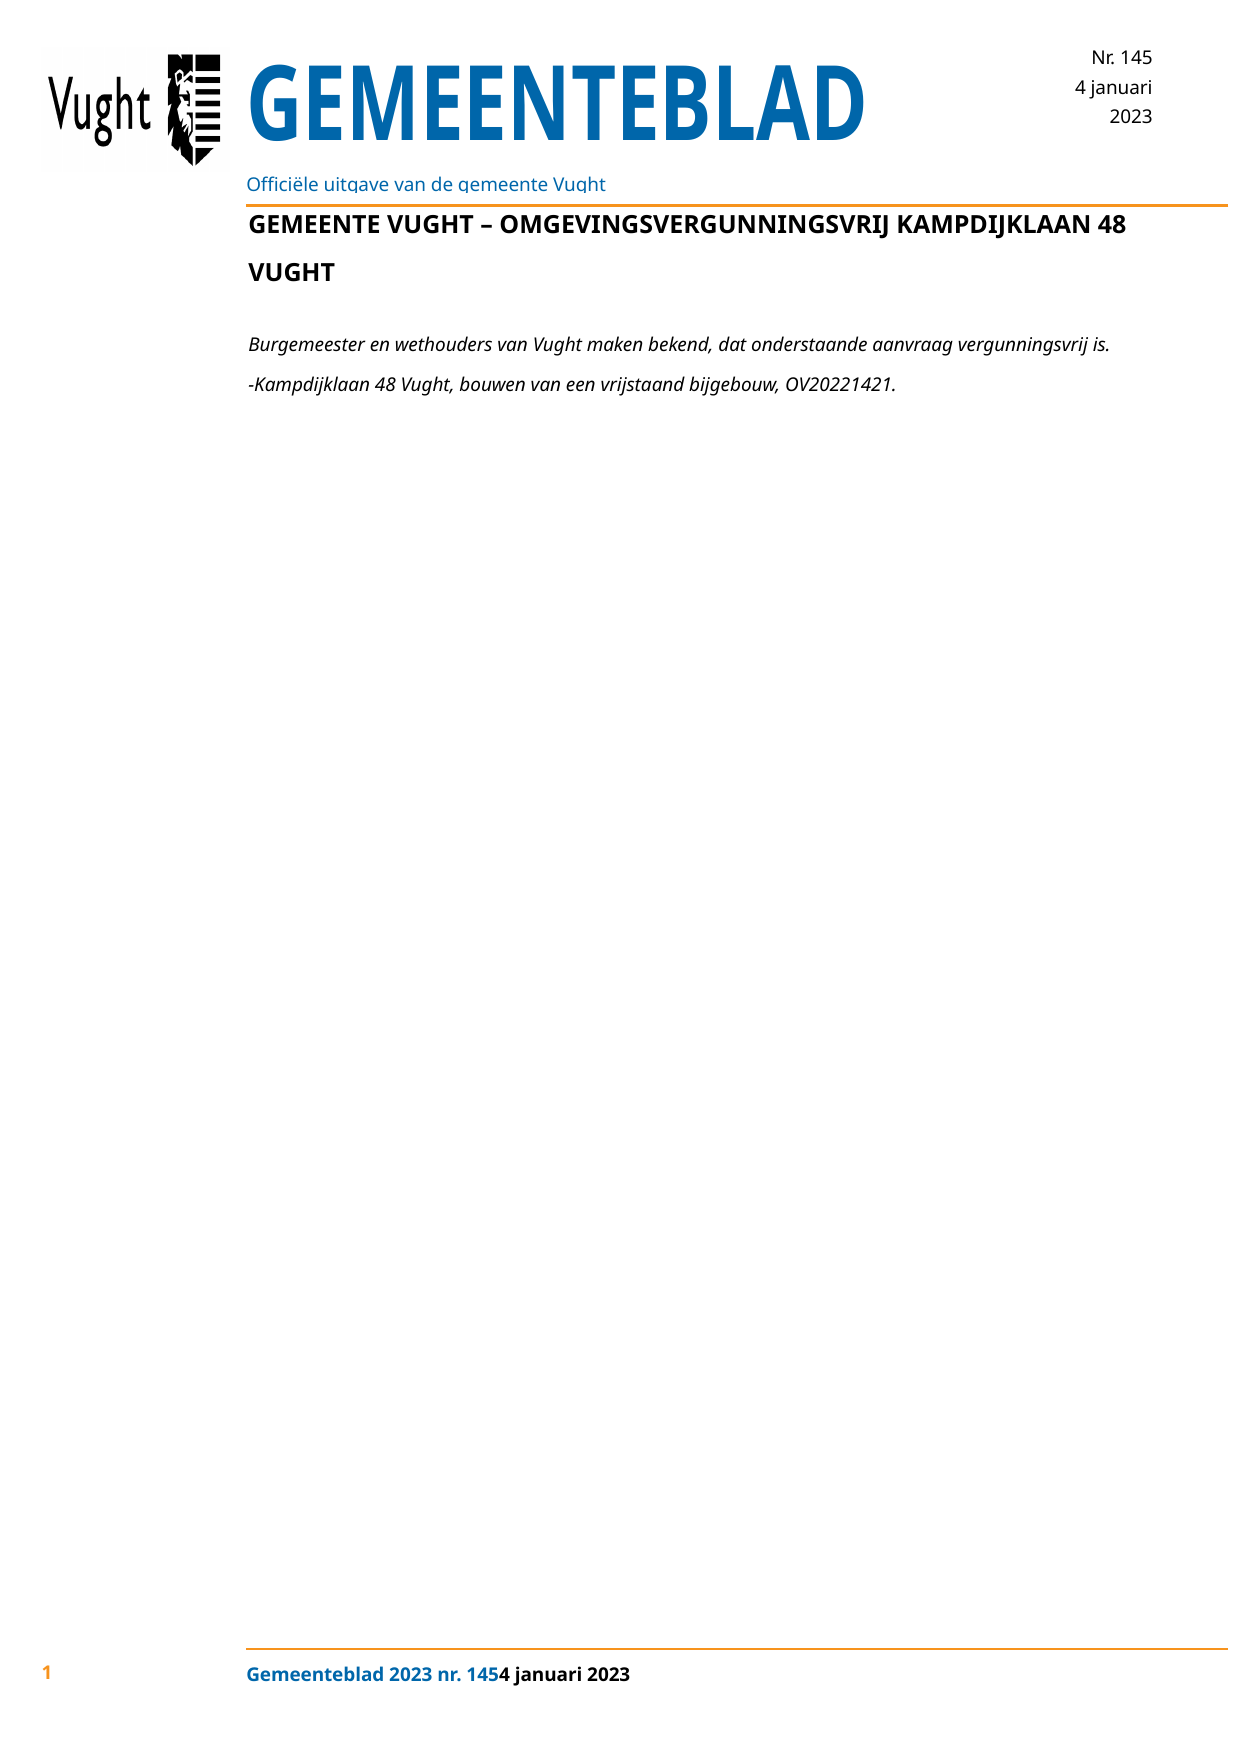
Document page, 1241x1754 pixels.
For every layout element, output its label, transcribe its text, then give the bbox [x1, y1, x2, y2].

text GEMEENTE VUGHT – OMGEVINGSVERGUNNINGSVRIJ KAMPDIJKLAAN 48 VUGHT [248, 207, 1152, 288]
picture [41, 47, 231, 172]
text Burgemeester en wethouders van Vught maken bekend, dat onderstaande aanvraag vergunningsvrij is. [248, 331, 1152, 357]
text -Kampdijklaan 48 Vught, bouwen van een vrijstaand bijgebouw, OV20221421. [248, 371, 1152, 396]
